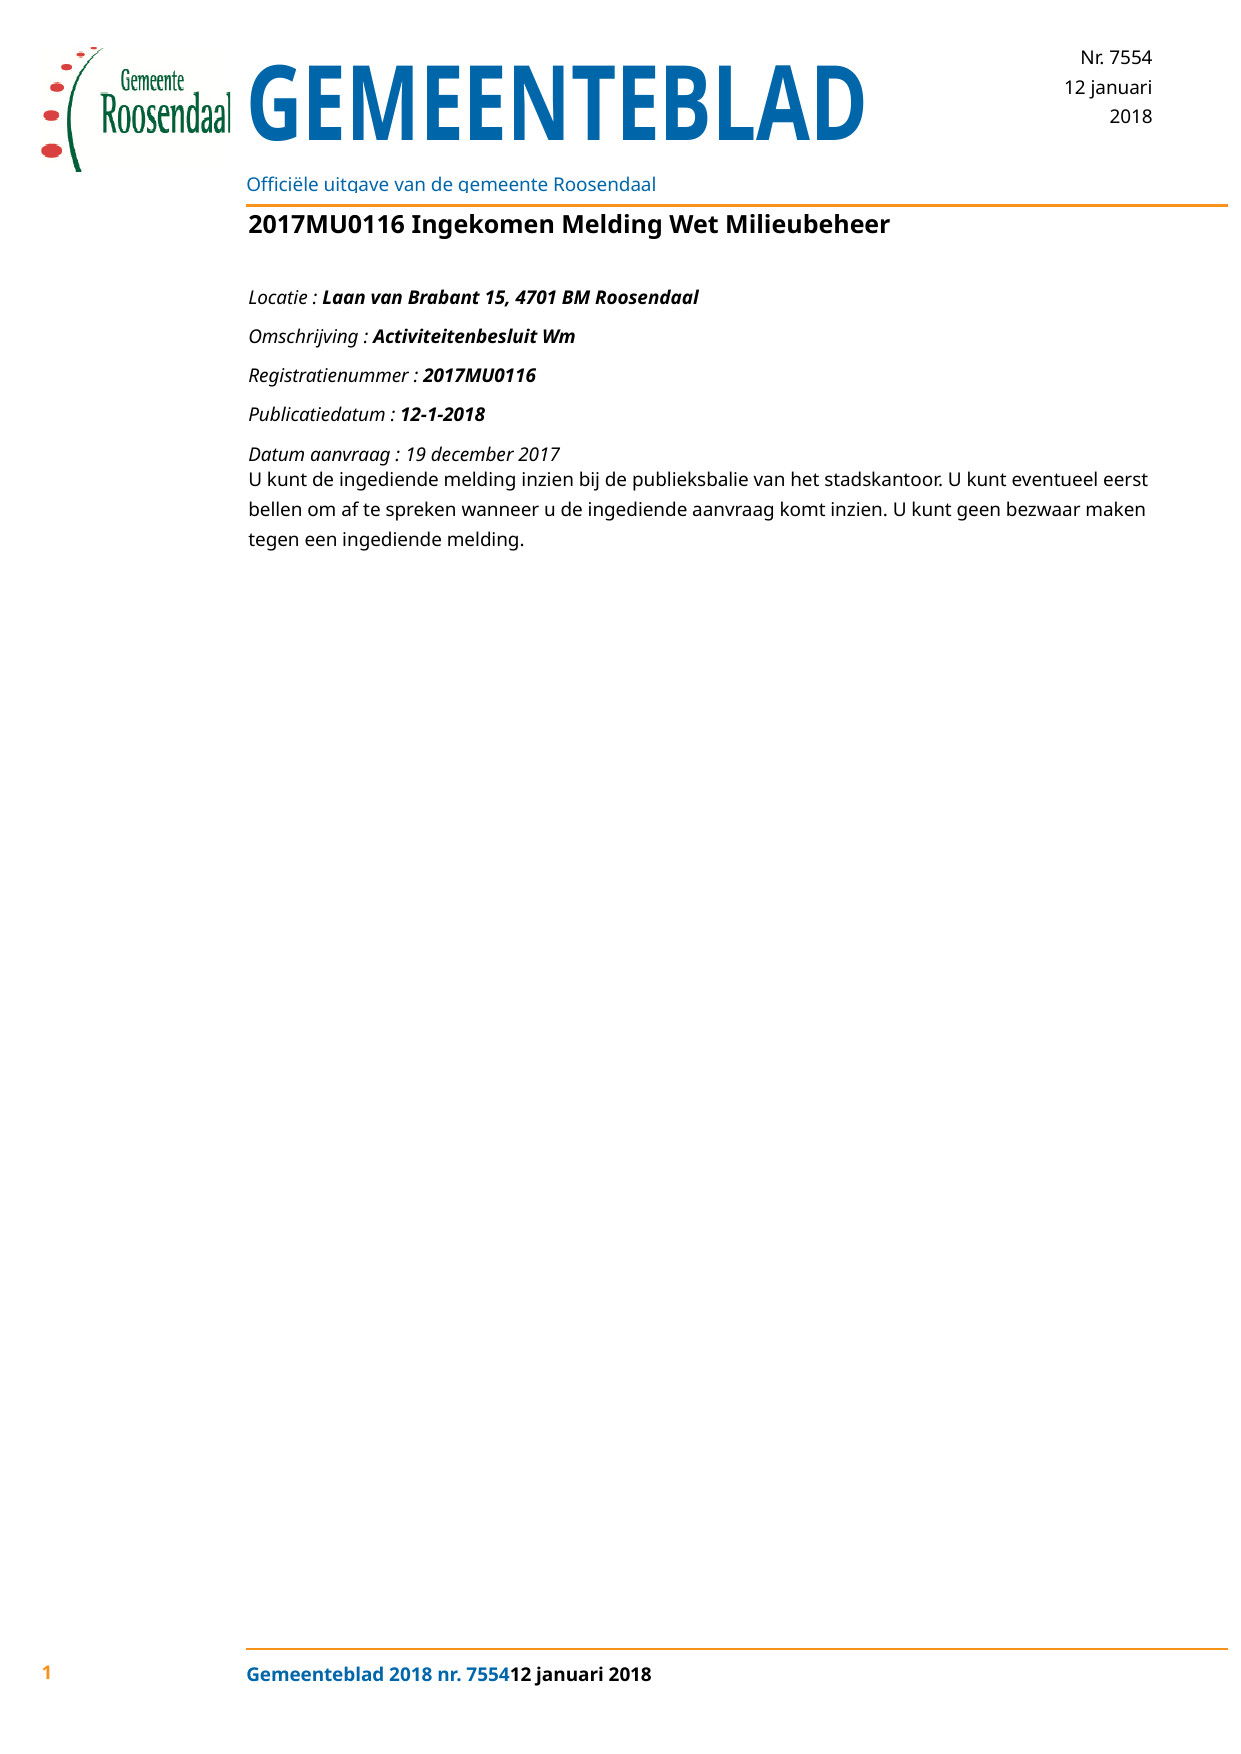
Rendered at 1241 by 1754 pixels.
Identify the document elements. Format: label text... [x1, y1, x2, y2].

text Datum aanvraag : 19 december 2017 [248, 441, 1152, 467]
text 2017MU0116 Ingekomen Melding Wet Milieubeheer [248, 207, 1152, 241]
text Registratienummer : 2017MU0116 [248, 362, 1152, 388]
picture [41, 47, 231, 172]
text Locatie : Laan van Brabant 15, 4701 BM Roosendaal [248, 284, 1152, 309]
text U kunt de ingediende melding inzien bij de publieksbalie van het stadskantoor. U kunt eventueel eerst bellen om af te spreken wanneer u de ingediende aanvraag komt inzien. U kunt geen bezwaar maken tegen een ingediende melding. [248, 467, 1152, 552]
text Omschrijving : Activiteitenbesluit Wm [248, 323, 1152, 349]
text Publicatiedatum : 12-1-2018 [248, 402, 1152, 427]
